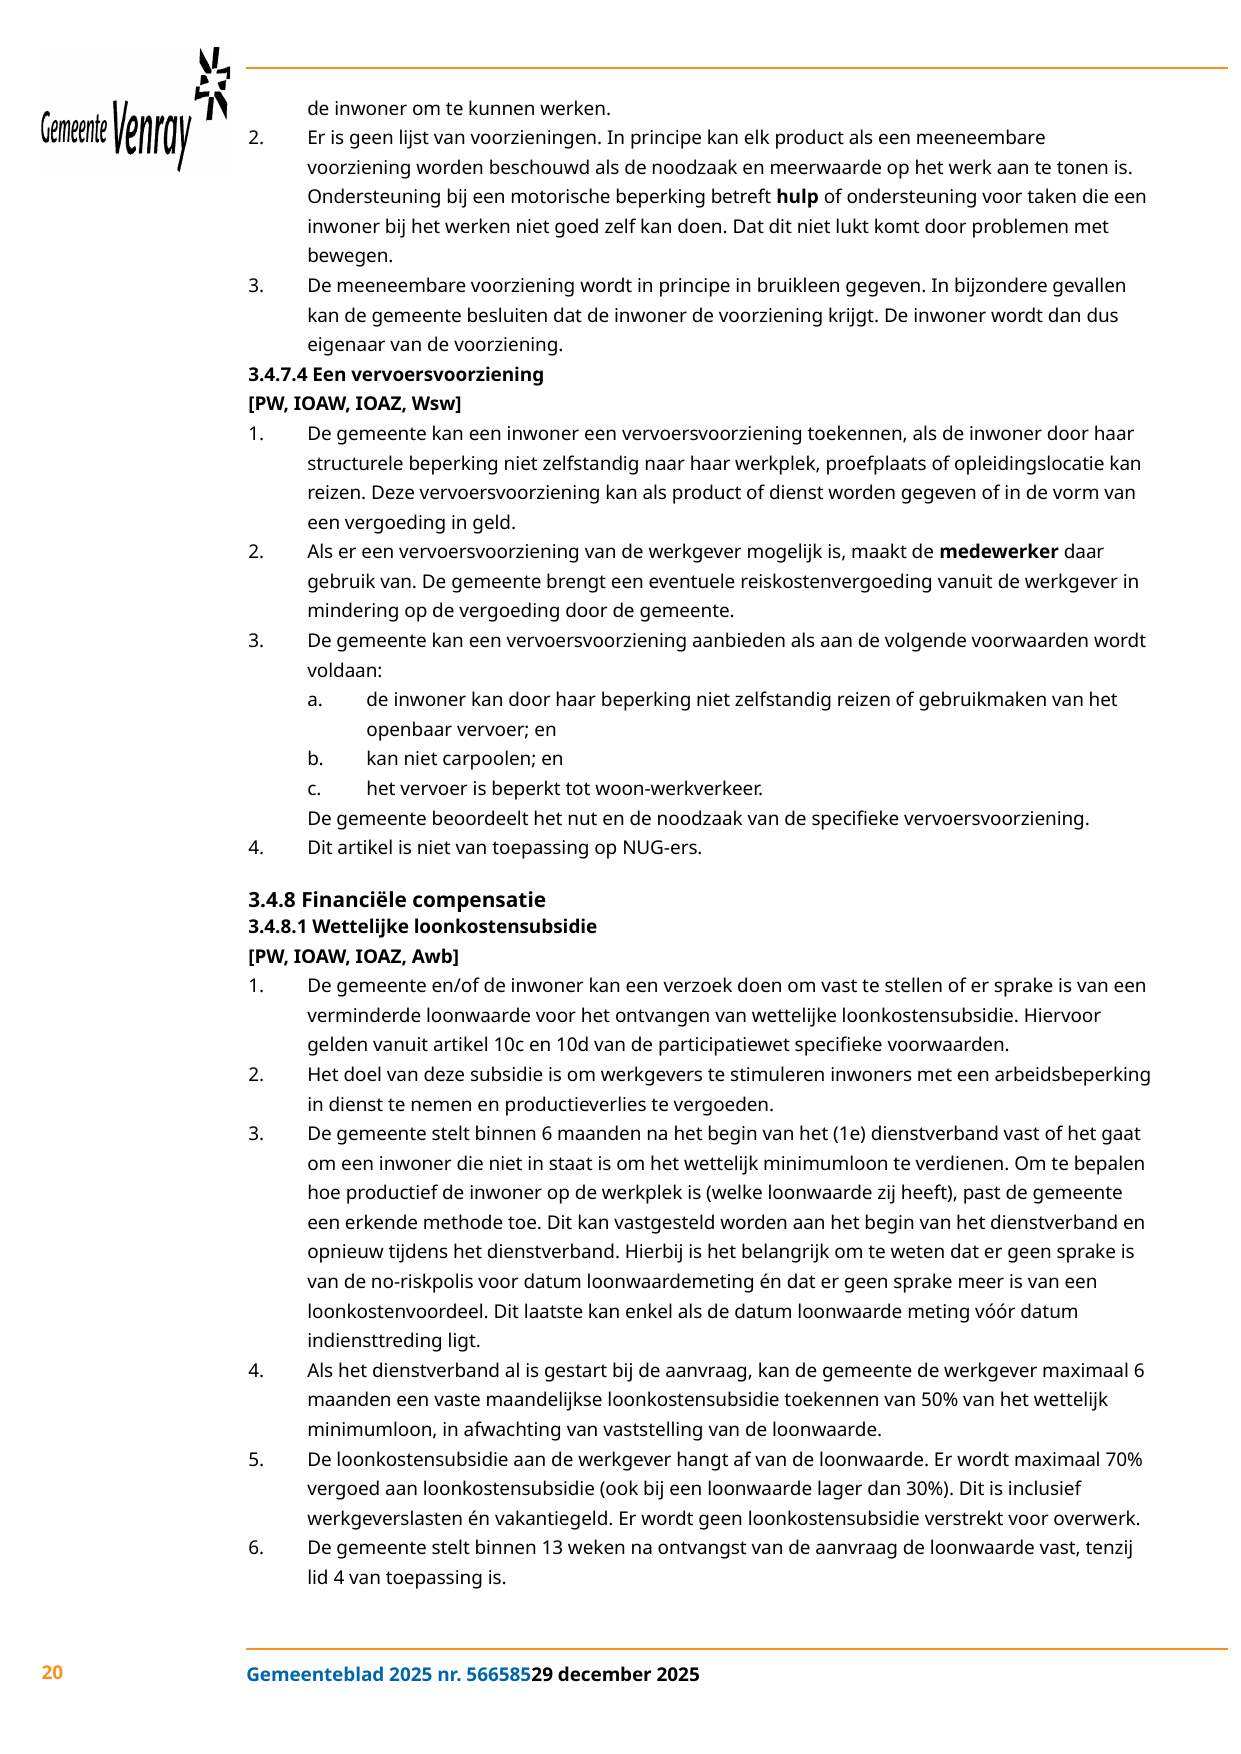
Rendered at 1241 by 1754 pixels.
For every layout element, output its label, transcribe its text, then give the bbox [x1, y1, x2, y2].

list Het doel van deze subsidie is om werkgevers te stimuleren inwoners met een arbeidsbeperking in dienst te nemen en productieverlies te vergoeden. [248, 1061, 1152, 1116]
list De gemeente beoordeelt het nut en de noodzaak van de specifieke vervoersvoorziening. [248, 805, 1152, 831]
list Ondersteuning bij een motorische beperking betreft hulp of ondersteuning voor taken die een inwoner bij het werken niet goed zelf kan doen. Dat dit niet lukt komt door problemen met bewegen. [248, 183, 1152, 268]
list De meeneembare voorziening wordt in principe in bruikleen gegeven. In bijzondere gevallen kan de gemeente besluiten dat de inwoner de voorziening krijgt. De inwoner wordt dan dus eigenaar van de voorziening. [248, 272, 1152, 357]
text 3.4.7.4 Een vervoersvoorziening [248, 361, 1152, 387]
list De gemeente stelt binnen 6 maanden na het begin van het (1e) dienstverband vast of het gaat om een inwoner die niet in staat is om het wettelijk minimumloon te verdienen. Om te bepalen hoe productief de inwoner op de werkplek is (welke loonwaarde zij heeft), past de gemeente een erkende methode toe. Dit kan vastgesteld worden aan het begin van het dienstverband en opnieuw tijdens het dienstverband. Hierbij is het belangrijk om te weten dat er geen sprake is van de no-riskpolis voor datum loonwaardemeting én dat er geen sprake meer is van een loonkostenvoordeel. Dit laatste kan enkel als de datum loonwaarde meting vóór datum indiensttreding ligt. [248, 1120, 1152, 1353]
list de inwoner kan door haar beperking niet zelfstandig reizen of gebruikmaken van het openbaar vervoer; en [307, 686, 1152, 742]
list Als er een vervoersvoorziening van de werkgever mogelijk is, maakt de medewerker daar gebruik van. De gemeente brengt een eventuele reiskostenvergoeding vanuit de werkgever in mindering op de vergoeding door de gemeente. [248, 538, 1152, 623]
list De loonkostensubsidie aan de werkgever hangt af van de loonwaarde. Er wordt maximaal 70% vergoed aan loonkostensubsidie (ook bij een loonwaarde lager dan 30%). Dit is inclusief werkgeverslasten én vakantiegeld. Er wordt geen loonkostensubsidie verstrekt voor overwerk. [248, 1446, 1152, 1531]
list de inwoner om te kunnen werken. [248, 95, 1152, 121]
list De gemeente kan een inwoner een vervoersvoorziening toekennen, als de inwoner door haar structurele beperking niet zelfstandig naar haar werkplek, proefplaats of opleidingslocatie kan reizen. Deze vervoersvoorziening kan als product of dienst worden gegeven of in de vorm van een vergoeding in geld. [248, 420, 1152, 535]
list De gemeente stelt binnen 13 weken na ontvangst van de aanvraag de loonwaarde vast, tenzij lid 4 van toepassing is. [248, 1534, 1152, 1590]
text [PW, IOAW, IOAZ, Awb] [248, 943, 1152, 968]
list Als het dienstverband al is gestart bij de aanvraag, kan de gemeente de werkgever maximaal 6 maanden een vaste maandelijkse loonkostensubsidie toekennen van 50% van het wettelijk minimumloon, in afwachting van vaststelling van de loonwaarde. [248, 1357, 1152, 1442]
list De gemeente en/of de inwoner kan een verzoek doen om vast te stellen of er sprake is van een verminderde loonwaarde voor het ontvangen van wettelijke loonkostensubsidie. Hiervoor gelden vanuit artikel 10c en 10d van de participatiewet specifieke voorwaarden. [248, 972, 1152, 1057]
list Dit artikel is niet van toepassing op NUG-ers. [248, 834, 1152, 860]
text 3.4.8 Financiële compensatie [248, 885, 1152, 913]
list Er is geen lijst van voorzieningen. In principe kan elk product als een meeneembare voorziening worden beschouwd als de noodzaak en meerwaarde op het werk aan te tonen is. [248, 124, 1152, 180]
list De gemeente kan een vervoersvoorziening aanbieden als aan de volgende voorwaarden wordt voldaan: [248, 627, 1152, 683]
list het vervoer is beperkt tot woon-werkverkeer. [307, 775, 1152, 801]
text 3.4.8.1 Wettelijke loonkostensubsidie [248, 913, 1152, 939]
list kan niet carpoolen; en [307, 746, 1152, 771]
text [PW, IOAW, IOAZ, Wsw] [248, 391, 1152, 416]
picture [41, 47, 231, 172]
